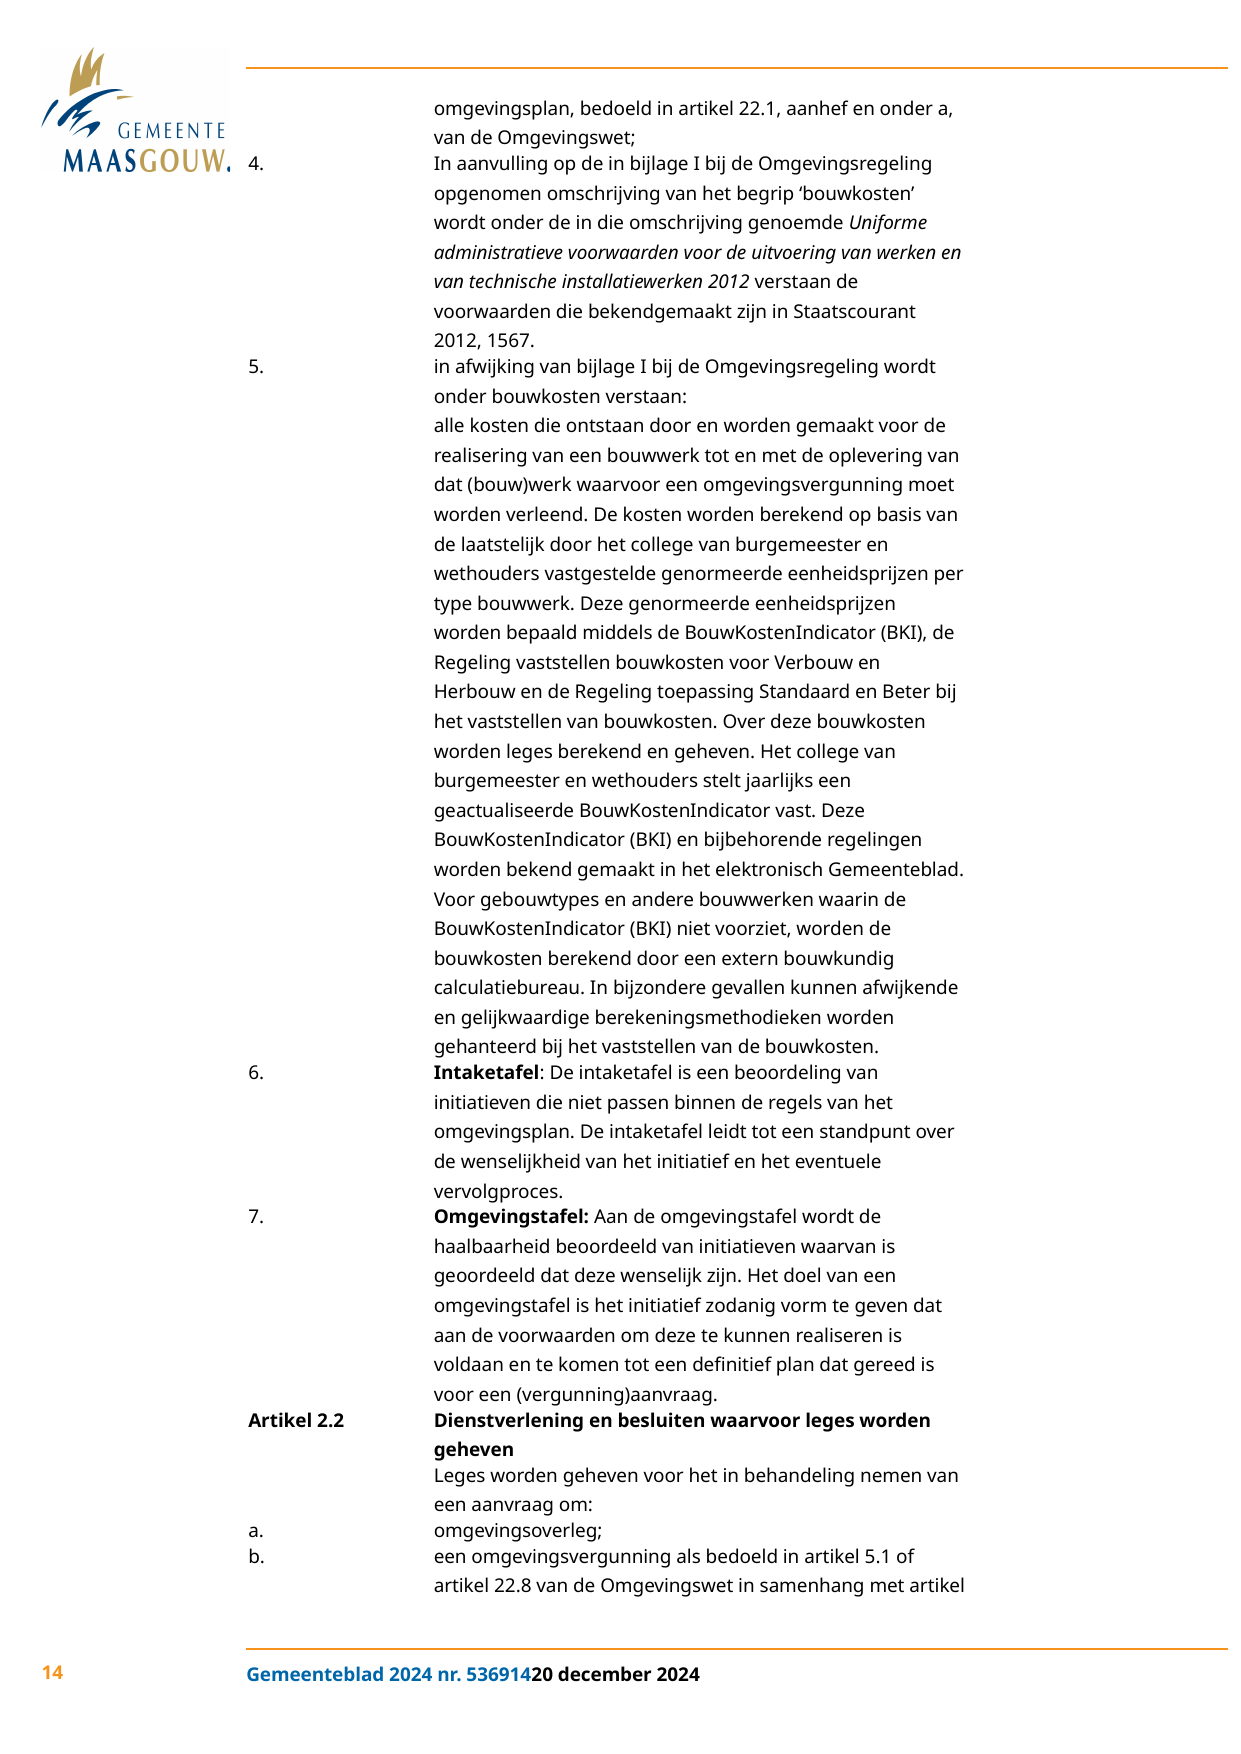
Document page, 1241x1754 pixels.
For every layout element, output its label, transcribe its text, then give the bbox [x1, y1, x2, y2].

table_cell 6. [248, 1060, 433, 1203]
table_cell in afwijking van bijlage I bij de Omgevingsregeling wordt onder bouwkosten verstaan: alle kosten die ontstaan door en worden gemaakt voor de realisering van een bouwwerk tot en met de oplevering van dat (bouw)werk waarvoor een omgevingsvergunning moet worden verleend. De kosten worden berekend op basis van de laatstelijk door het college van burgemeester en wethouders vastgestelde genormeerde eenheidsprijzen per type bouwwerk. Deze genormeerde eenheidsprijzen worden bepaald middels de BouwKostenIndicator (BKI), de Regeling vaststellen bouwkosten voor Verbouw en Herbouw en de Regeling toepassing Standaard en Beter bij het vaststellen van bouwkosten. Over deze bouwkosten worden leges berekend en geheven. Het college van burgemeester en wethouders stelt jaarlijks een geactualiseerde BouwKostenIndicator vast. Deze BouwKostenIndicator (BKI) en bijbehorende regelingen worden bekend gemaakt in het elektronisch Gemeenteblad. Voor gebouwtypes en andere bouwwerken waarin de BouwKostenIndicator (BKI) niet voorziet, worden de bouwkosten berekend door een extern bouwkundig calculatiebureau. In bijzondere gevallen kunnen afwijkende en gelijkwaardige berekeningsmethodieken worden gehanteerd bij het vaststellen van de bouwkosten. [434, 353, 966, 1059]
table_cell Artikel 2.2 [248, 1407, 433, 1462]
picture [41, 47, 231, 172]
table_cell [966, 95, 1152, 150]
table_cell omgevingsplan, bedoeld in artikel 22.1, aanhef en onder a, van de Omgevingswet; [434, 95, 966, 150]
table_cell [248, 1462, 433, 1517]
table_cell [966, 150, 1152, 353]
table_cell 7. [248, 1204, 433, 1407]
table_cell Dienstverlening en besluiten waarvoor leges worden geheven [434, 1407, 966, 1462]
table_cell [248, 95, 433, 150]
table_cell [966, 1518, 1152, 1543]
table_cell Omgevingstafel: Aan de omgevingstafel wordt de haalbaarheid beoordeeld van initiatieven waarvan is geoordeeld dat deze wenselijk zijn. Het doel van een omgevingstafel is het initiatief zodanig vorm te geven dat aan de voorwaarden om deze te kunnen realiseren is voldaan en te komen tot een definitief plan dat gereed is voor een (vergunning)aanvraag. [434, 1204, 966, 1407]
table_cell [966, 1407, 1152, 1462]
table_cell 5. [248, 353, 433, 1059]
table_cell [966, 1204, 1152, 1407]
table_cell [966, 1543, 1152, 1598]
table_cell omgevingsoverleg; [434, 1518, 966, 1543]
table_cell Intaketafel: De intaketafel is een beoordeling van initiatieven die niet passen binnen de regels van het omgevingsplan. De intaketafel leidt tot een standpunt over de wenselijkheid van het initiatief en het eventuele vervolgproces. [434, 1060, 966, 1203]
table_cell b. [248, 1543, 433, 1598]
table_cell 4. [248, 150, 433, 353]
table_cell Leges worden geheven voor het in behandeling nemen van een aanvraag om: [434, 1462, 966, 1517]
table_cell [966, 1060, 1152, 1203]
table_cell [966, 1462, 1152, 1517]
table_cell In aanvulling op de in bijlage I bij de Omgevingsregeling opgenomen omschrijving van het begrip ‘bouwkosten’ wordt onder de in die omschrijving genoemde Uniforme administratieve voorwaarden voor de uitvoering van werken en van technische installatiewerken 2012 verstaan de voorwaarden die bekendgemaakt zijn in Staatscourant 2012, 1567. [434, 150, 966, 353]
table_cell [966, 353, 1152, 1059]
table_cell a. [248, 1518, 433, 1543]
table_cell een omgevingsvergunning als bedoeld in artikel 5.1 of artikel 22.8 van de Omgevingswet in samenhang met artikel [434, 1543, 966, 1598]
